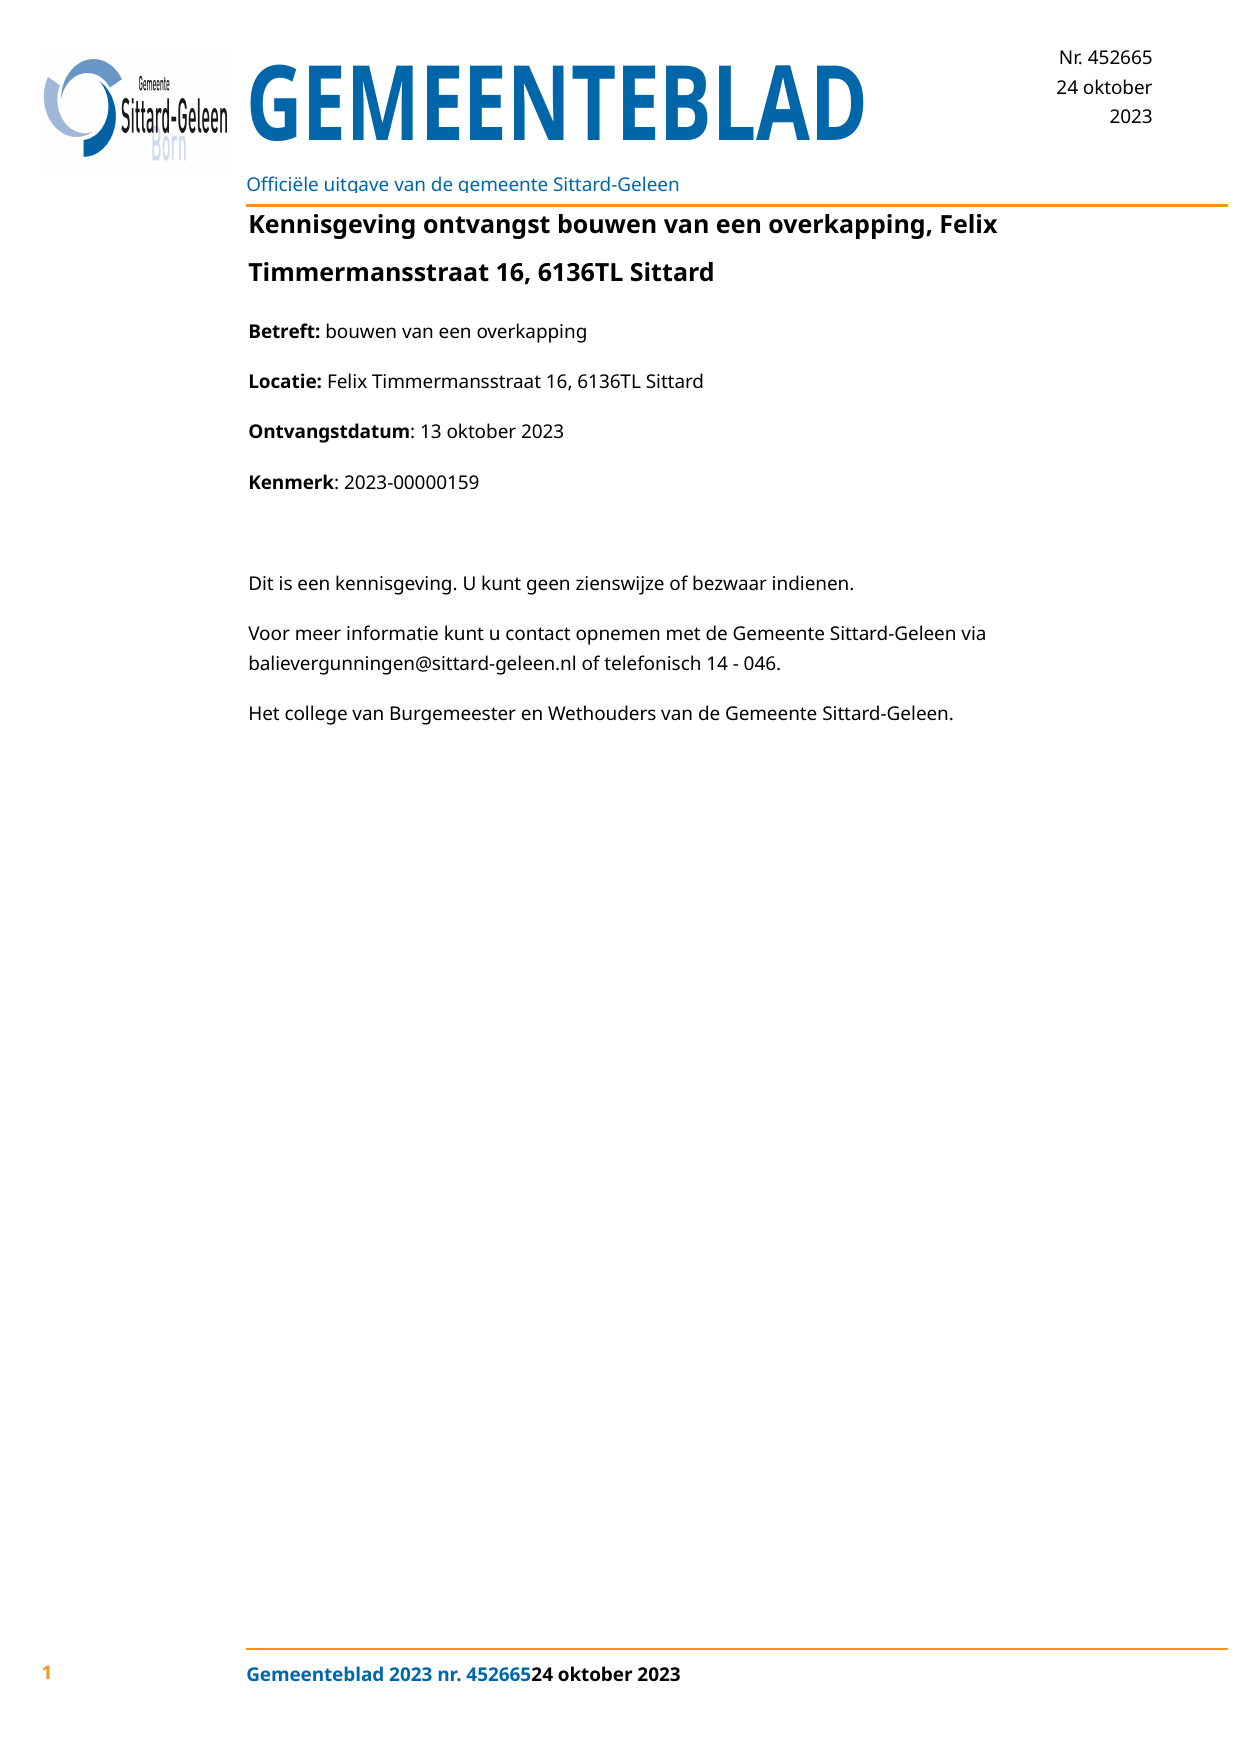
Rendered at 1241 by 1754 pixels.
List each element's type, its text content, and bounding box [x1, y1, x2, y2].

text Voor meer informatie kunt u contact opnemen met de Gemeente Sittard-Geleen via balievergunningen@sittard-geleen.nl of telefonisch 14 - 046. [248, 620, 1152, 676]
text Kennisgeving ontvangst bouwen van een overkapping, Felix Timmermansstraat 16, 6136TL Sittard [248, 207, 1152, 288]
picture [41, 47, 231, 172]
text Locatie: Felix Timmermansstraat 16, 6136TL Sittard [248, 368, 1152, 394]
text Betreft: bouwen van een overkapping [248, 318, 1152, 344]
text Kenmerk: 2023-00000159 [248, 469, 1152, 495]
text Het college van Burgemeester en Wethouders van de Gemeente Sittard-Geleen. [248, 700, 1152, 726]
text Dit is een kennisgeving. U kunt geen zienswijze of bezwaar indienen. [248, 570, 1152, 596]
text Ontvangstdatum: 13 oktober 2023 [248, 419, 1152, 444]
